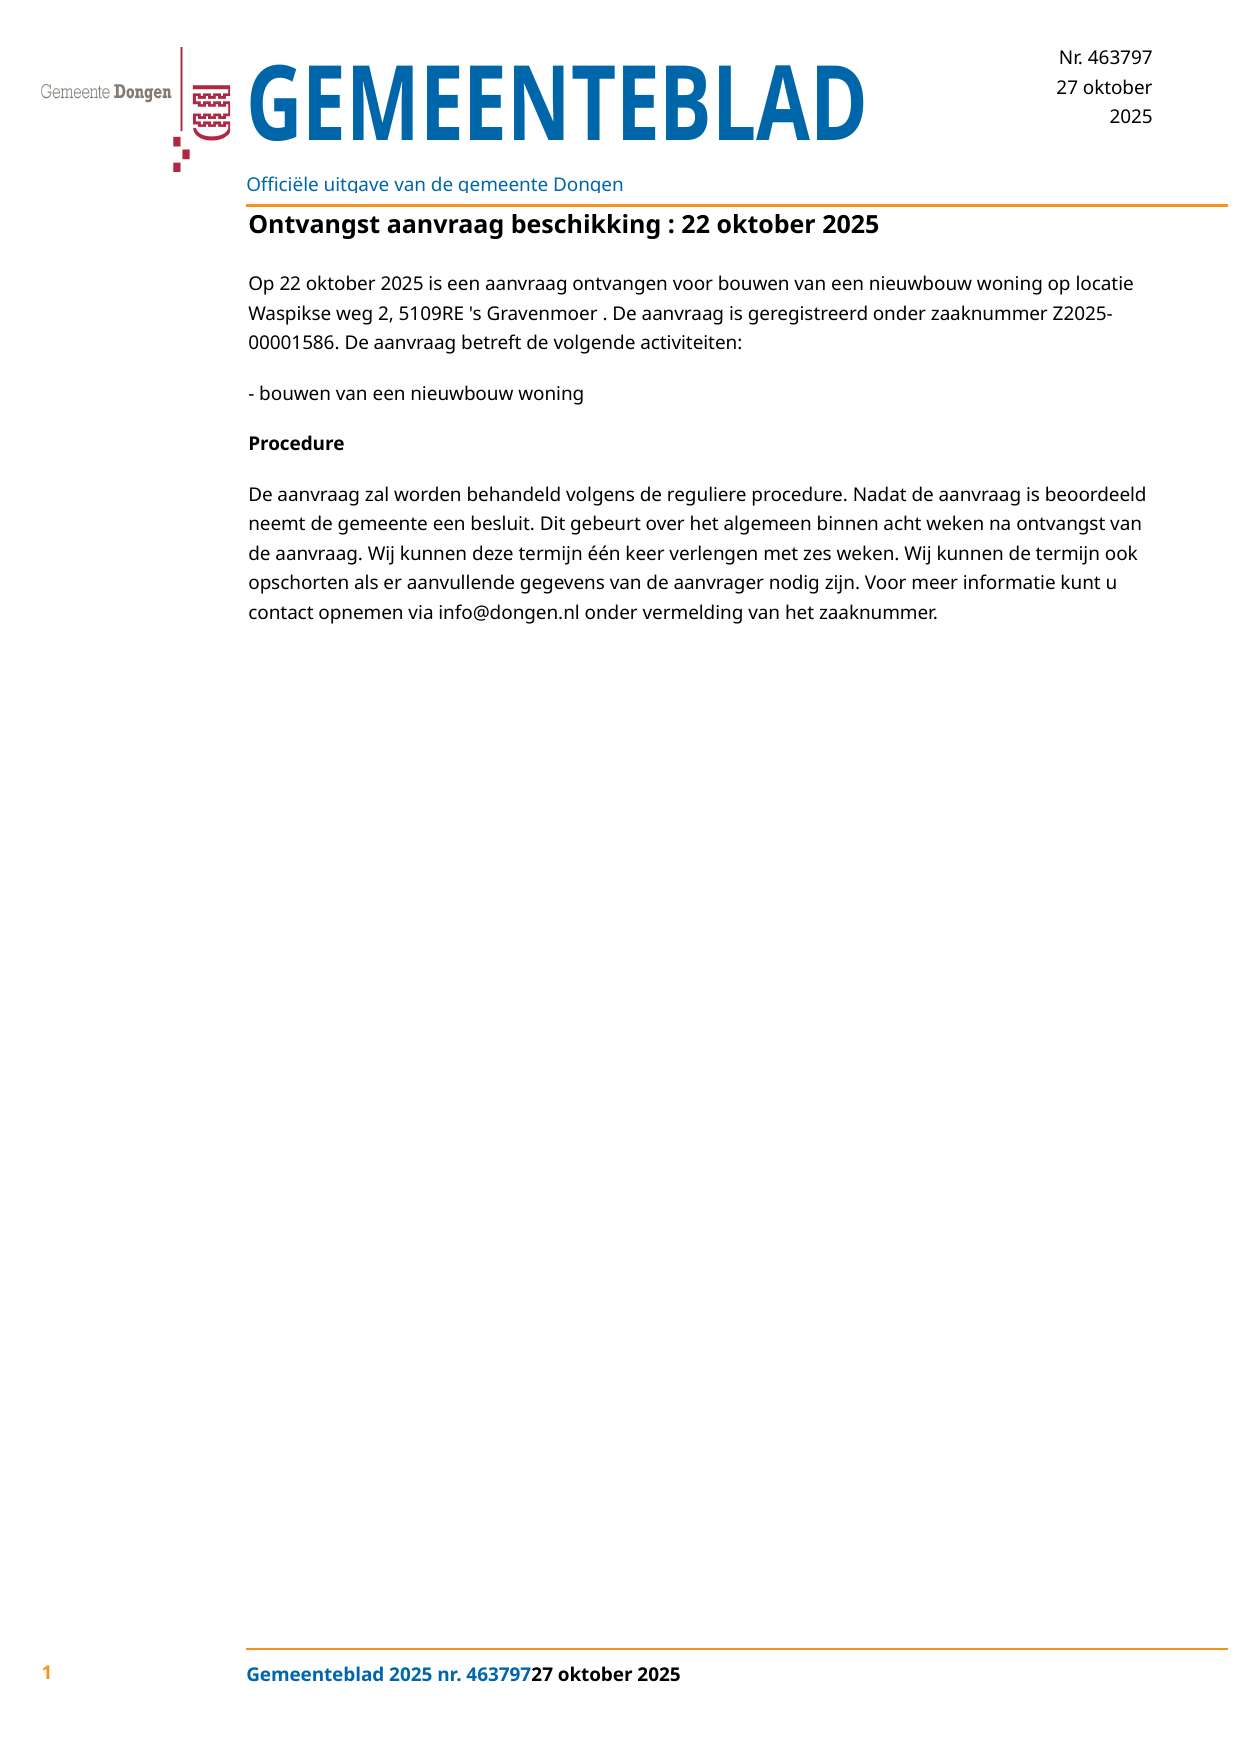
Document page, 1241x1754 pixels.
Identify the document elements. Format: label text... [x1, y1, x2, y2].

text Ontvangst aanvraag beschikking : 22 oktober 2025 [248, 207, 1152, 241]
text Procedure [248, 430, 1152, 456]
text Op 22 oktober 2025 is een aanvraag ontvangen voor bouwen van een nieuwbouw woning op locatie Waspikse weg 2, 5109RE 's Gravenmoer . De aanvraag is geregistreerd onder zaaknummer Z2025-00001586. De aanvraag betreft de volgende activiteiten: [248, 270, 1152, 355]
text De aanvraag zal worden behandeld volgens de reguliere procedure. Nadat de aanvraag is beoordeeld neemt de gemeente een besluit. Dit gebeurt over het algemeen binnen acht weken na ontvangst van de aanvraag. Wij kunnen deze termijn één keer verlengen met zes weken. Wij kunnen de termijn ook opschorten als er aanvullende gegevens van de aanvrager nodig zijn. Voor meer informatie kunt u contact opnemen via info@dongen.nl onder vermelding van het zaaknummer. [248, 481, 1152, 625]
text - bouwen van een nieuwbouw woning [248, 380, 1152, 406]
picture [41, 47, 231, 172]
